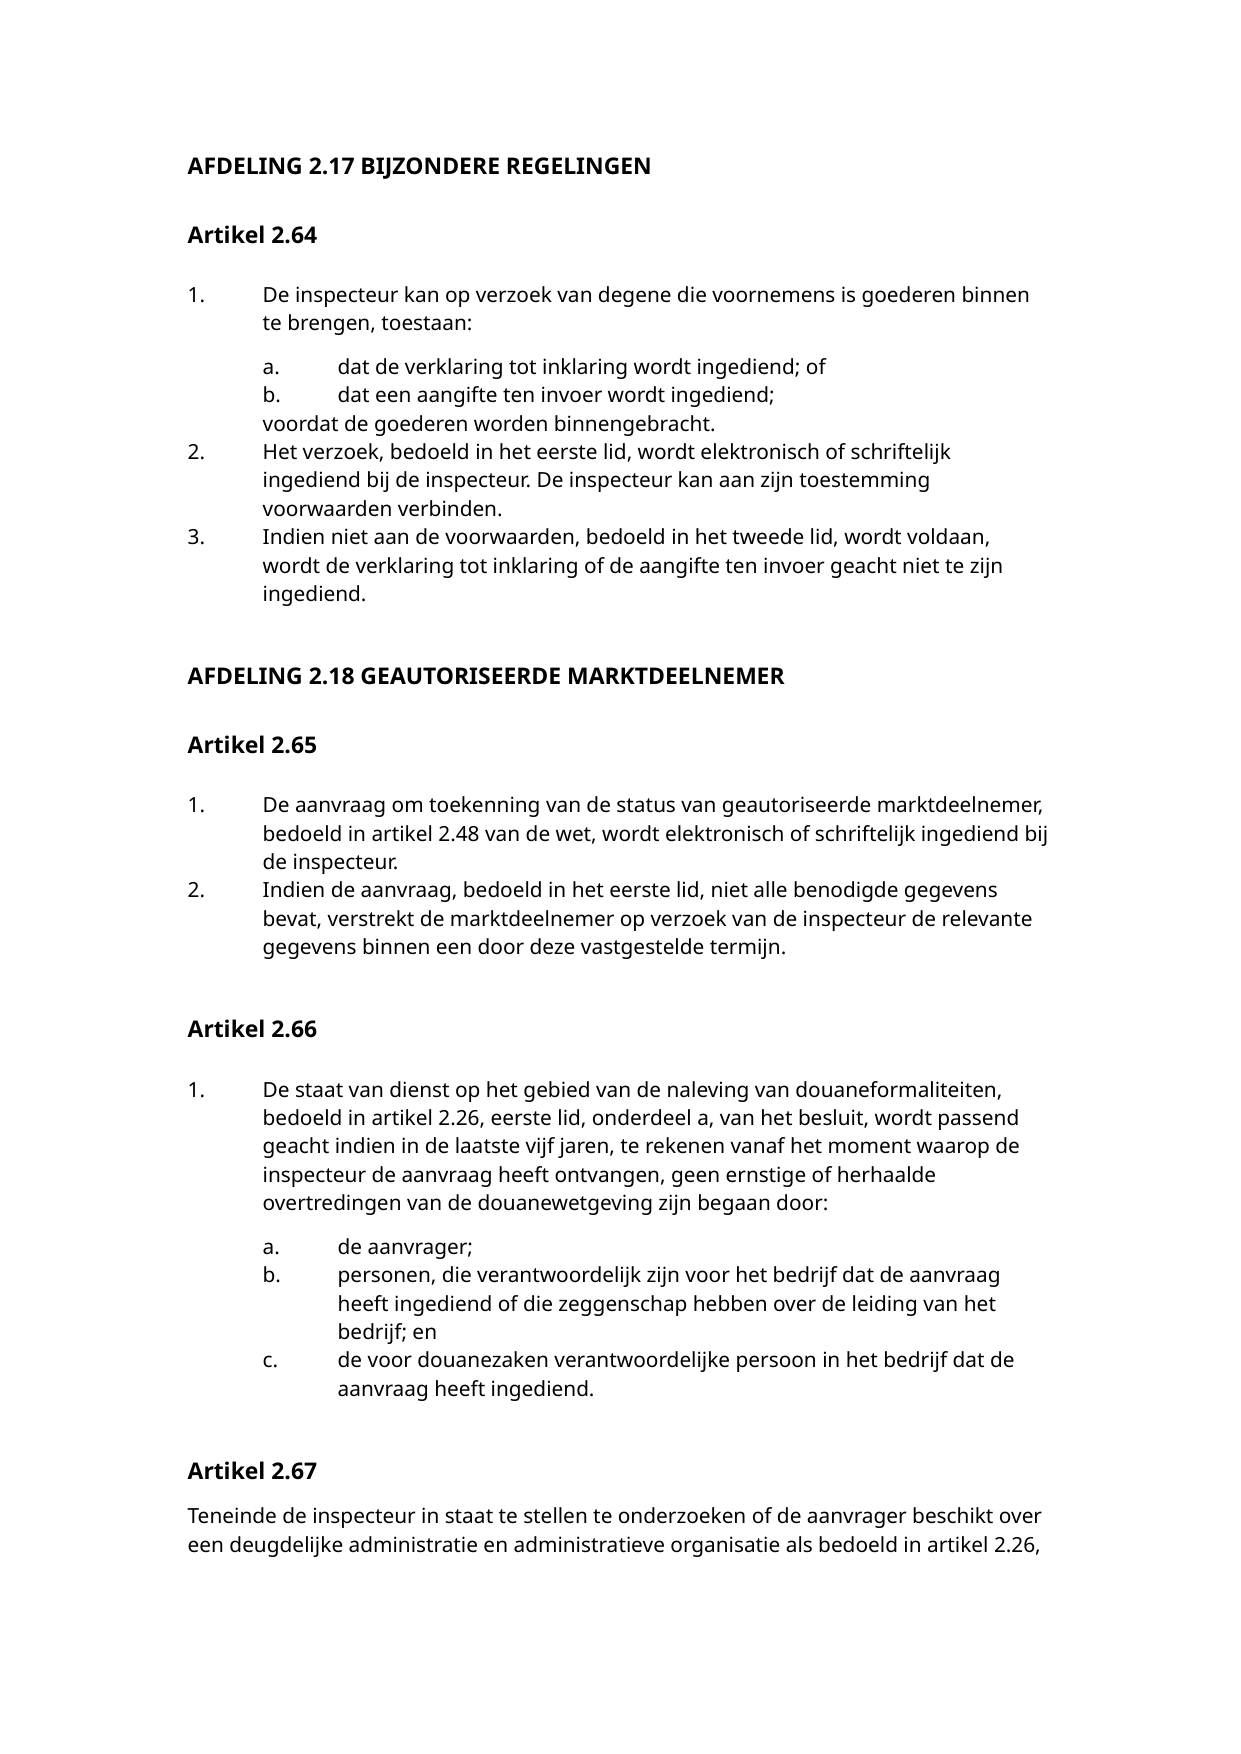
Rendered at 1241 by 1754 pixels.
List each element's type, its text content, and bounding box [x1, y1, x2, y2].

subtitle Artikel 2.66 [187, 1013, 1053, 1045]
subtitle Artikel 2.67 [187, 1455, 1053, 1486]
subtitle AFDELING 2.17 BIJZONDERE REGELINGEN [187, 150, 1053, 181]
list personen, die verantwoordelijk zijn voor het bedrijf dat de aanvraag heeft ingediend of die zeggenschap hebben over de leiding van het bedrijf; en [262, 1260, 1053, 1346]
list Indien niet aan de voorwaarden, bedoeld in het tweede lid, wordt voldaan, wordt de verklaring tot inklaring of de aangifte ten invoer geacht niet te zijn ingediend. [187, 522, 1053, 608]
list de voor douanezaken verantwoordelijke persoon in het bedrijf dat de aanvraag heeft ingediend. [262, 1346, 1053, 1402]
list dat de verklaring tot inklaring wordt ingediend; of [262, 352, 1053, 380]
list De aanvraag om toekenning van de status van geautoriseerde marktdeelnemer, bedoeld in artikel 2.48 van de wet, wordt elektronisch of schriftelijk ingediend bij de inspecteur. [187, 790, 1053, 876]
subtitle Artikel 2.64 [187, 219, 1053, 250]
list de aanvrager; [262, 1232, 1053, 1260]
subtitle AFDELING 2.18 GEAUTORISEERDE MARKTDEELNEMER [187, 660, 1053, 692]
subtitle Artikel 2.65 [187, 729, 1053, 760]
text Teneinde de inspecteur in staat te stellen te onderzoeken of de aanvrager beschikt over een deugdelijke administratie en administratieve organisatie als bedoeld in artikel 2.26, [187, 1501, 1053, 1558]
list De inspecteur kan op verzoek van degene die voornemens is goederen binnen te brengen, toestaan: [187, 280, 1053, 337]
list Indien de aanvraag, bedoeld in het eerste lid, niet alle benodigde gegevens bevat, verstrekt de marktdeelnemer op verzoek van de inspecteur de relevante gegevens binnen een door deze vastgestelde termijn. [187, 876, 1053, 961]
list voordat de goederen worden binnengebracht. [187, 409, 1053, 437]
list Het verzoek, bedoeld in het eerste lid, wordt elektronisch of schriftelijk ingediend bij de inspecteur. De inspecteur kan aan zijn toestemming voorwaarden verbinden. [187, 437, 1053, 522]
list De staat van dienst op het gebied van de naleving van douaneformaliteiten, bedoeld in artikel 2.26, eerste lid, onderdeel a, van het besluit, wordt passend geacht indien in de laatste vijf jaren, te rekenen vanaf het moment waarop de inspecteur de aanvraag heeft ontvangen, geen ernstige of herhaalde overtredingen van de douanewetgeving zijn begaan door: [187, 1075, 1053, 1217]
list dat een aangifte ten invoer wordt ingediend; [262, 380, 1053, 409]
